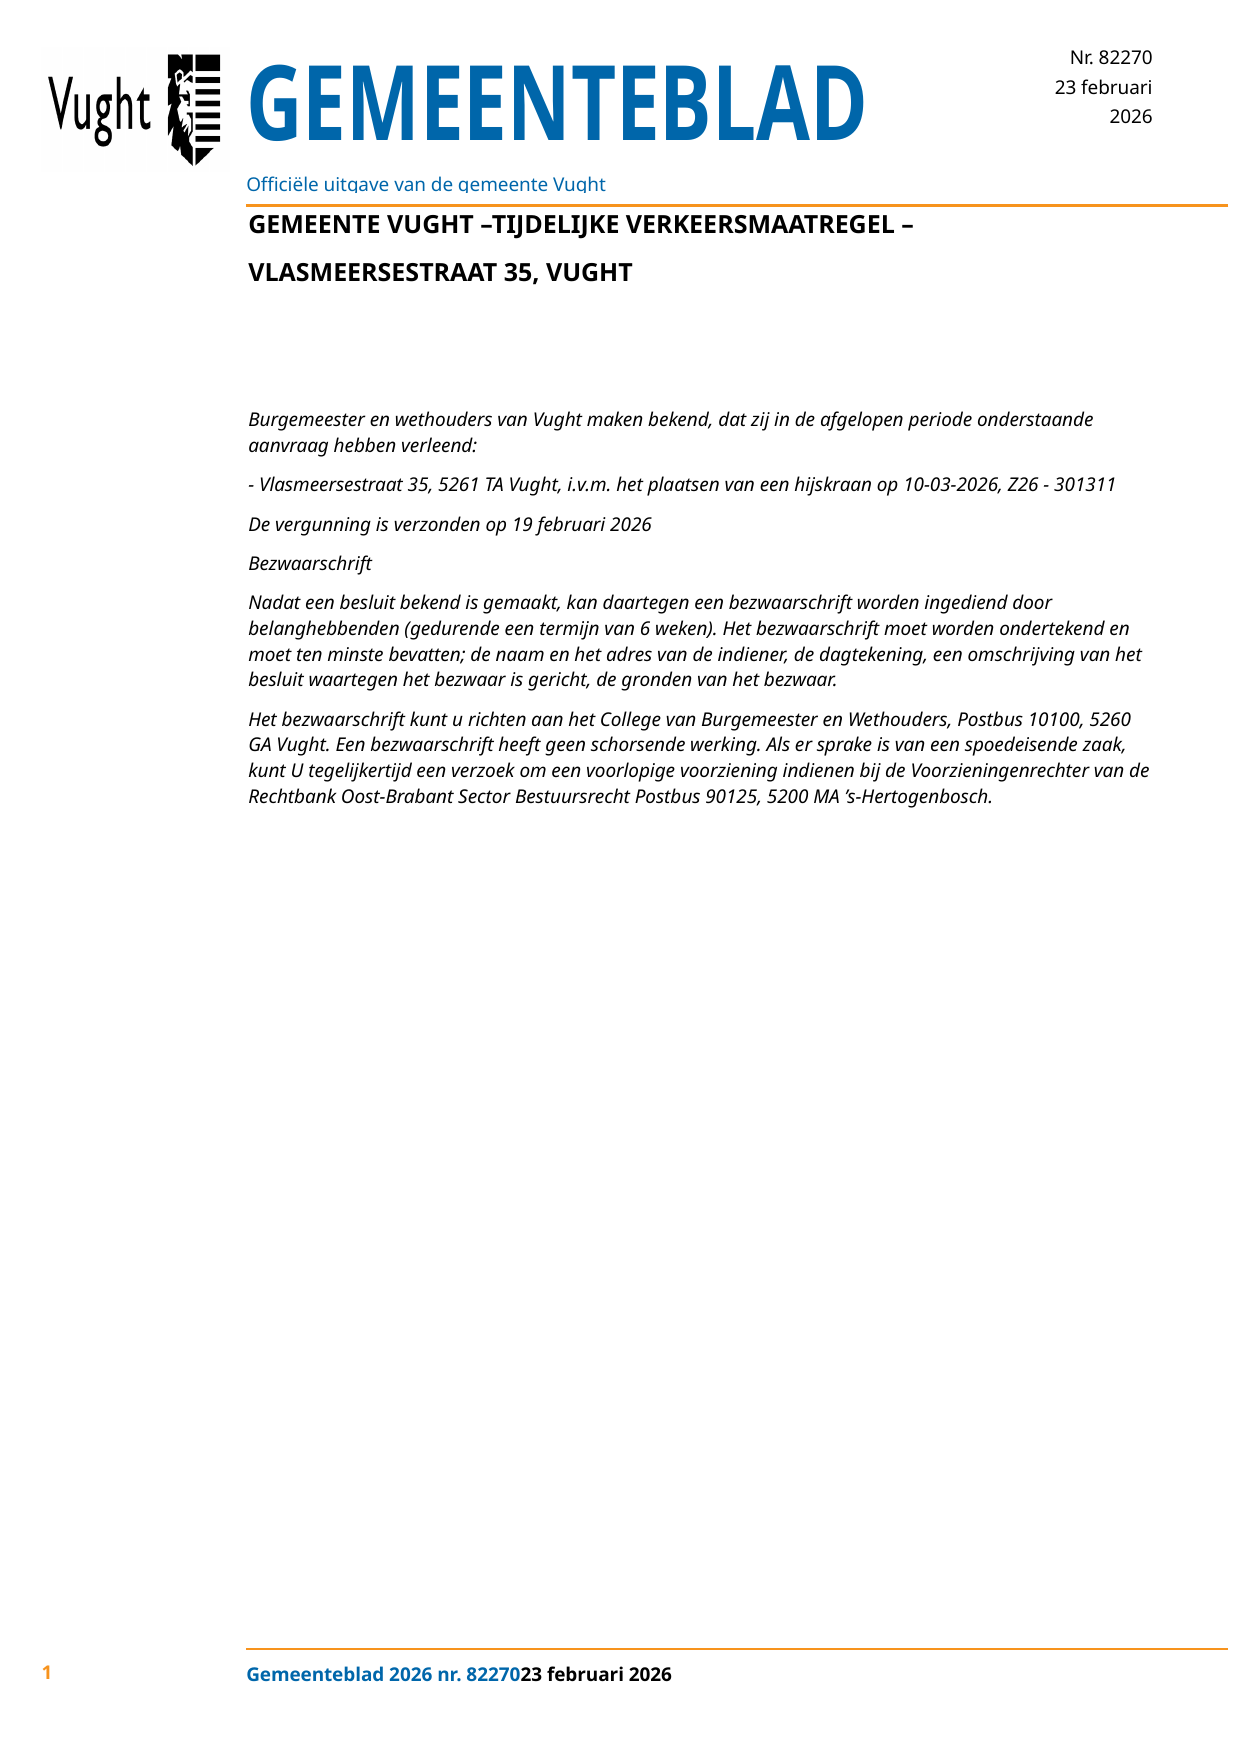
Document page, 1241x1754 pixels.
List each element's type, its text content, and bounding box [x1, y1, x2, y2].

text Het bezwaarschrift kunt u richten aan het College van Burgemeester en Wethouders, Postbus 10100, 5260 GA Vught. Een bezwaarschrift heeft geen schorsende werking. Als er sprake is van een spoedeisende zaak, kunt U tegelijkertijd een verzoek om een voorlopige voorziening indienen bij de Voorzieningenrechter van de Rechtbank Oost-Brabant Sector Bestuursrecht Postbus 90125, 5200 MA ’s-Hertogenbosch. [248, 706, 1152, 809]
picture [41, 47, 231, 172]
text Burgemeester en wethouders van Vught maken bekend, dat zij in de afgelopen periode onderstaande aanvraag hebben verleend: [248, 406, 1152, 458]
text Bezwaarschrift [248, 550, 1152, 576]
text De vergunning is verzonden op 19 februari 2026 [248, 511, 1152, 536]
text Nadat een besluit bekend is gemaakt, kan daartegen een bezwaarschrift worden ingediend door belanghebbenden (gedurende een termijn van 6 weken). Het bezwaarschrift moet worden ondertekend en moet ten minste bevatten; de naam en het adres van de indiener, de dagtekening, een omschrijving van het besluit waartegen het bezwaar is gericht, de gronden van het bezwaar. [248, 589, 1152, 692]
text - Vlasmeersestraat 35, 5261 TA Vught, i.v.m. het plaatsen van een hijskraan op 10-03-2026, Z26 - 301311 [248, 471, 1152, 497]
text GEMEENTE VUGHT –TIJDELIJKE VERKEERSMAATREGEL – VLASMEERSESTRAAT 35, VUGHT [248, 207, 1152, 288]
